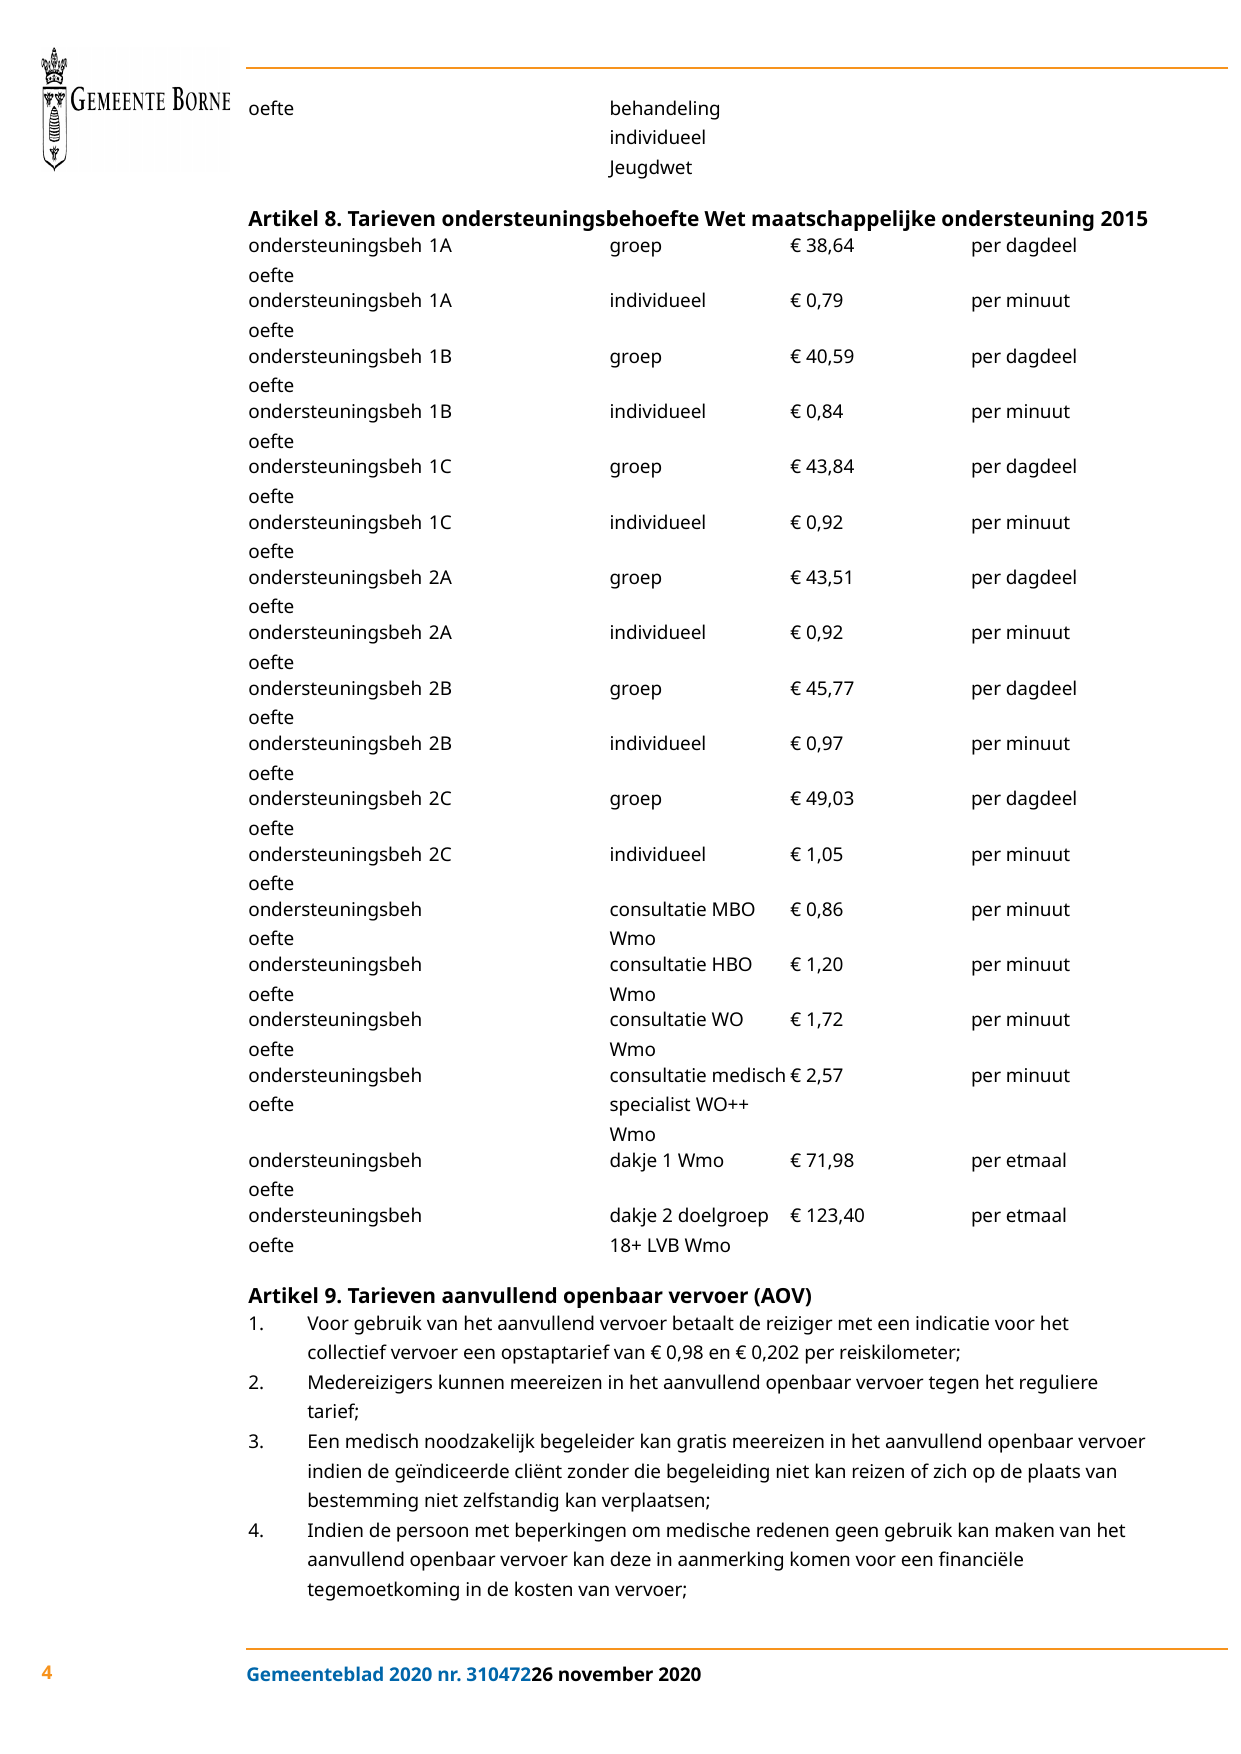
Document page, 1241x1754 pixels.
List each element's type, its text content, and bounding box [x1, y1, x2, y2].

table_cell ondersteuningsbehoefte [248, 1147, 429, 1202]
table_cell individueel [609, 841, 790, 896]
table_cell 2A [429, 620, 609, 675]
table_cell per dagdeel [971, 564, 1152, 619]
table_cell 2C [429, 841, 609, 896]
table_cell individueel [609, 288, 790, 343]
table_cell € 1,72 [790, 1007, 971, 1062]
table_cell 2B [429, 675, 609, 730]
table_cell ondersteuningsbehoefte [248, 288, 429, 343]
table_cell ondersteuningsbehoefte [248, 785, 429, 841]
table_cell groep [609, 675, 790, 730]
table_cell per minuut [971, 896, 1152, 951]
table_cell [429, 1147, 609, 1202]
table_cell € 1,20 [790, 951, 971, 1007]
table_cell consultatie MBO Wmo [609, 896, 790, 951]
table_cell 1A [429, 288, 609, 343]
table_cell per minuut [971, 1062, 1152, 1147]
table_cell [429, 1062, 609, 1147]
table_cell individueel [609, 730, 790, 785]
list Voor gebruik van het aanvullend vervoer betaalt de reiziger met een indicatie voor het collectief vervoer een opstaptarief van € 0,98 en € 0,202 per reiskilometer; [248, 1310, 1152, 1365]
table_cell consultatie medisch specialist WO++ Wmo [609, 1062, 790, 1147]
list Een medisch noodzakelijk begeleider kan gratis meereizen in het aanvullend openbaar vervoer indien de geïndiceerde cliënt zonder die begeleiding niet kan reizen of zich op de plaats van bestemming niet zelfstandig kan verplaatsen; [248, 1428, 1152, 1513]
table_cell per minuut [971, 288, 1152, 343]
table_cell per minuut [971, 620, 1152, 675]
list Indien de persoon met beperkingen om medische redenen geen gebruik kan maken van het aanvullend openbaar vervoer kan deze in aanmerking komen voor een financiële tegemoetkoming in de kosten van vervoer; [248, 1517, 1152, 1602]
table_cell 1B [429, 398, 609, 453]
table_cell € 0,86 [790, 896, 971, 951]
table_cell [429, 1202, 609, 1257]
table_cell € 45,77 [790, 675, 971, 730]
table_cell individueel [609, 509, 790, 564]
table_cell € 40,59 [790, 343, 971, 398]
table_cell ondersteuningsbehoefte [248, 1202, 429, 1257]
table_cell € 0,92 [790, 620, 971, 675]
picture [41, 47, 231, 172]
table_cell ondersteuningsbehoefte [248, 730, 429, 785]
table_cell groep [609, 785, 790, 841]
table_cell individueel [609, 620, 790, 675]
table_cell ondersteuningsbehoefte [248, 398, 429, 453]
table_cell € 1,05 [790, 841, 971, 896]
table_cell € 43,84 [790, 454, 971, 509]
table_cell consultatie WO Wmo [609, 1007, 790, 1062]
table_cell per dagdeel [971, 343, 1152, 398]
table_cell ondersteuningsbehoefte [248, 951, 429, 1007]
table_cell ondersteuningsbehoefte [248, 620, 429, 675]
table_cell ondersteuningsbehoefte [248, 454, 429, 509]
table_cell € 0,92 [790, 509, 971, 564]
table_cell per minuut [971, 398, 1152, 453]
table_cell consultatie HBO Wmo [609, 951, 790, 1007]
table_cell per dagdeel [971, 454, 1152, 509]
table_header groep [609, 232, 790, 288]
table_cell per etmaal [971, 1202, 1152, 1257]
table_cell per minuut [971, 841, 1152, 896]
table_cell 2C [429, 785, 609, 841]
table_cell 2A [429, 564, 609, 619]
table_cell € 2,57 [790, 1062, 971, 1147]
table_cell [429, 896, 609, 951]
table_cell [429, 95, 609, 180]
table_cell € 0,97 [790, 730, 971, 785]
table_cell € 0,84 [790, 398, 971, 453]
table_header 1A [429, 232, 609, 288]
table_cell oefte [248, 95, 429, 180]
table_cell 1C [429, 509, 609, 564]
table_header € 38,64 [790, 232, 971, 288]
table_header ondersteuningsbehoefte [248, 232, 429, 288]
table_cell ondersteuningsbehoefte [248, 343, 429, 398]
table_cell ondersteuningsbehoefte [248, 1062, 429, 1147]
table_cell 2B [429, 730, 609, 785]
table_cell per dagdeel [971, 785, 1152, 841]
table_cell per etmaal [971, 1147, 1152, 1202]
table_cell ondersteuningsbehoefte [248, 841, 429, 896]
table_cell groep [609, 343, 790, 398]
text Artikel 9. Tarieven aanvullend openbaar vervoer (AOV) [248, 1282, 1152, 1310]
table_cell 1B [429, 343, 609, 398]
table_cell [429, 1007, 609, 1062]
table_cell € 49,03 [790, 785, 971, 841]
table_cell per minuut [971, 951, 1152, 1007]
table_cell ondersteuningsbehoefte [248, 564, 429, 619]
table_cell groep [609, 564, 790, 619]
table_cell groep [609, 454, 790, 509]
table_cell per dagdeel [971, 675, 1152, 730]
table_cell € 123,40 [790, 1202, 971, 1257]
table_cell 1C [429, 454, 609, 509]
table_cell ondersteuningsbehoefte [248, 675, 429, 730]
table_cell ondersteuningsbehoefte [248, 509, 429, 564]
table_cell per minuut [971, 509, 1152, 564]
table_cell ondersteuningsbehoefte [248, 1007, 429, 1062]
table_cell per minuut [971, 730, 1152, 785]
table_cell € 0,79 [790, 288, 971, 343]
table_cell [429, 951, 609, 1007]
text Artikel 8. Tarieven ondersteuningsbehoefte Wet maatschappelijke ondersteuning 2015 [248, 204, 1152, 232]
list Medereizigers kunnen meereizen in het aanvullend openbaar vervoer tegen het reguliere tarief; [248, 1369, 1152, 1424]
table_cell dakje 1 Wmo [609, 1147, 790, 1202]
table_cell € 43,51 [790, 564, 971, 619]
table_cell € 71,98 [790, 1147, 971, 1202]
table_cell per minuut [971, 1007, 1152, 1062]
table_header per dagdeel [971, 232, 1152, 288]
table_cell [971, 95, 1152, 180]
table_cell individueel [609, 398, 790, 453]
table_cell ondersteuningsbehoefte [248, 896, 429, 951]
table_cell behandeling individueel Jeugdwet [609, 95, 790, 180]
table_cell [790, 95, 971, 180]
table_cell dakje 2 doelgroep 18+ LVB Wmo [609, 1202, 790, 1257]
